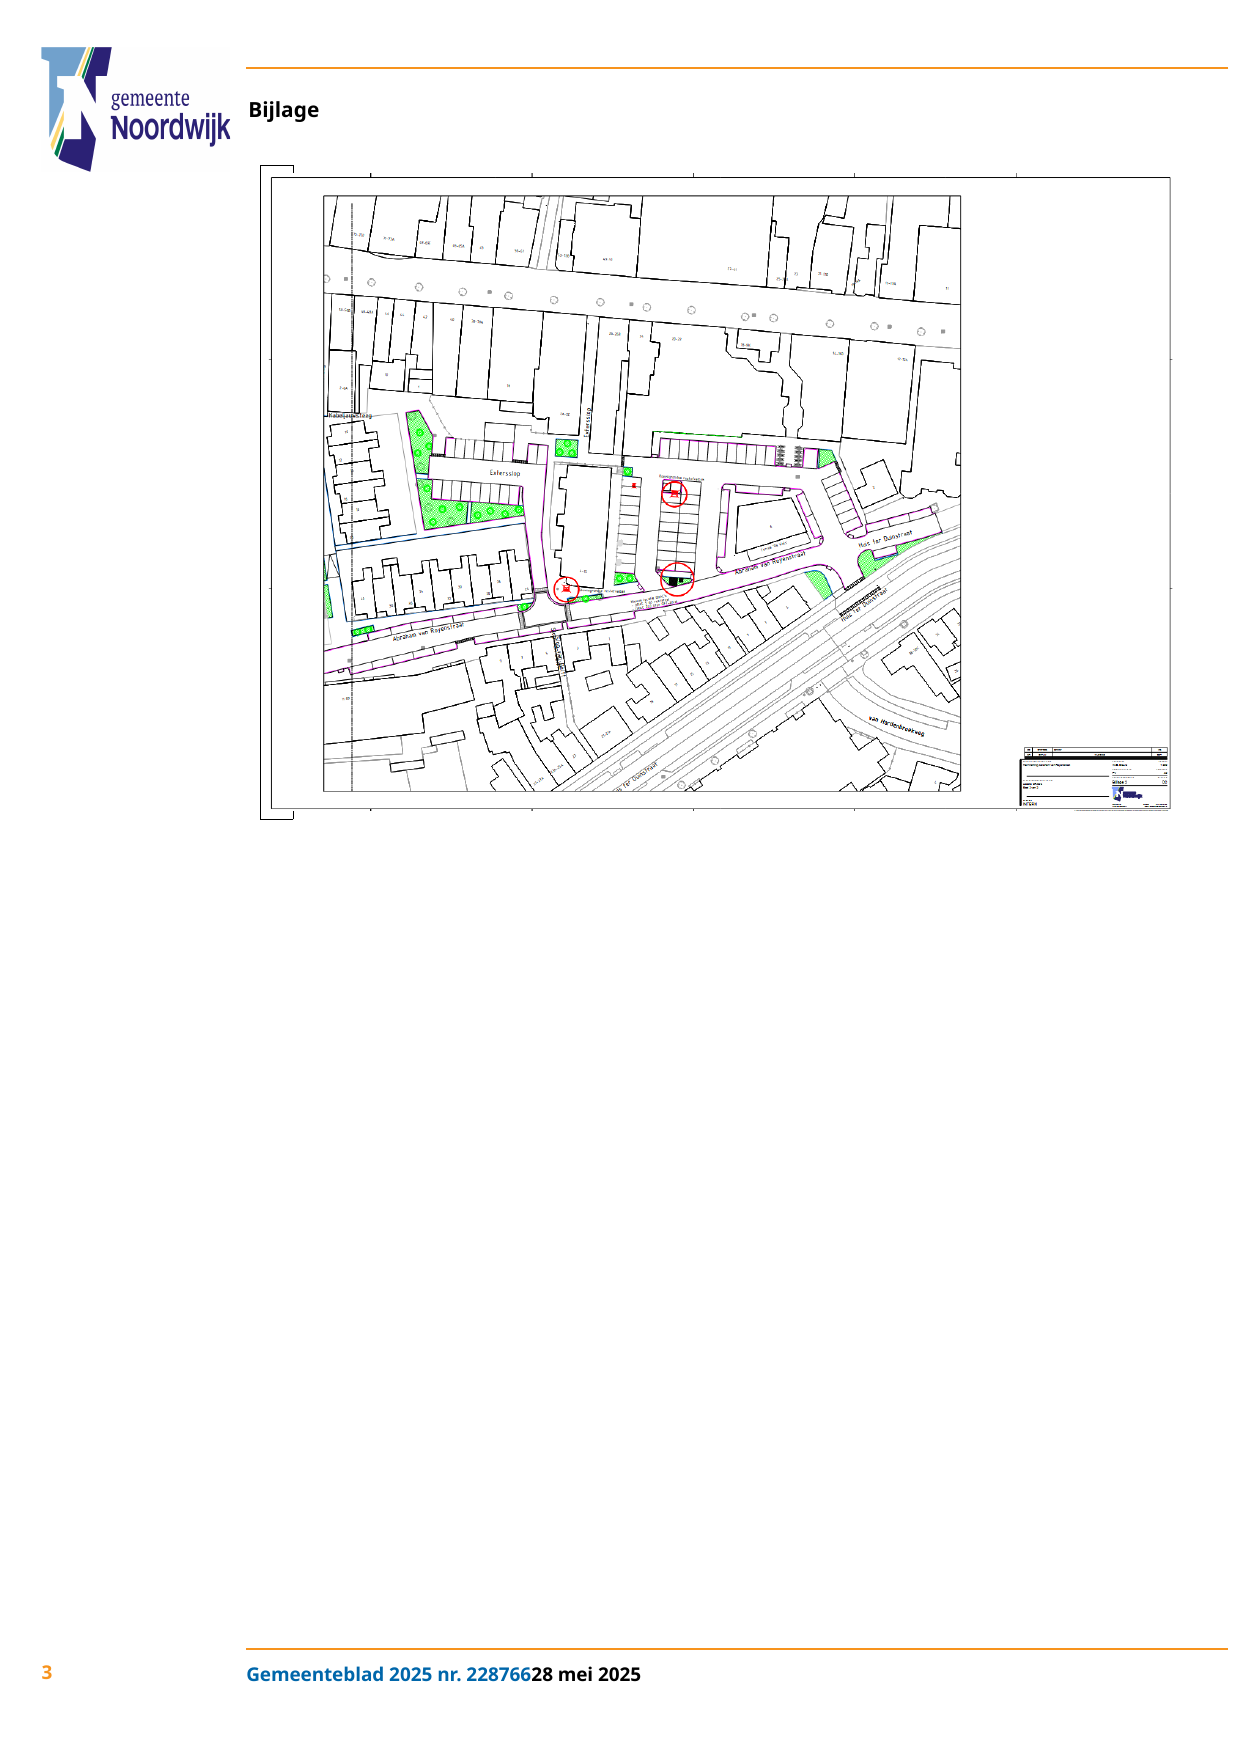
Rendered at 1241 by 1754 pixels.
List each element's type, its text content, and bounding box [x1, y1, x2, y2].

picture [268, 173, 1173, 811]
text Bijlage [248, 95, 1152, 123]
picture [41, 47, 231, 172]
